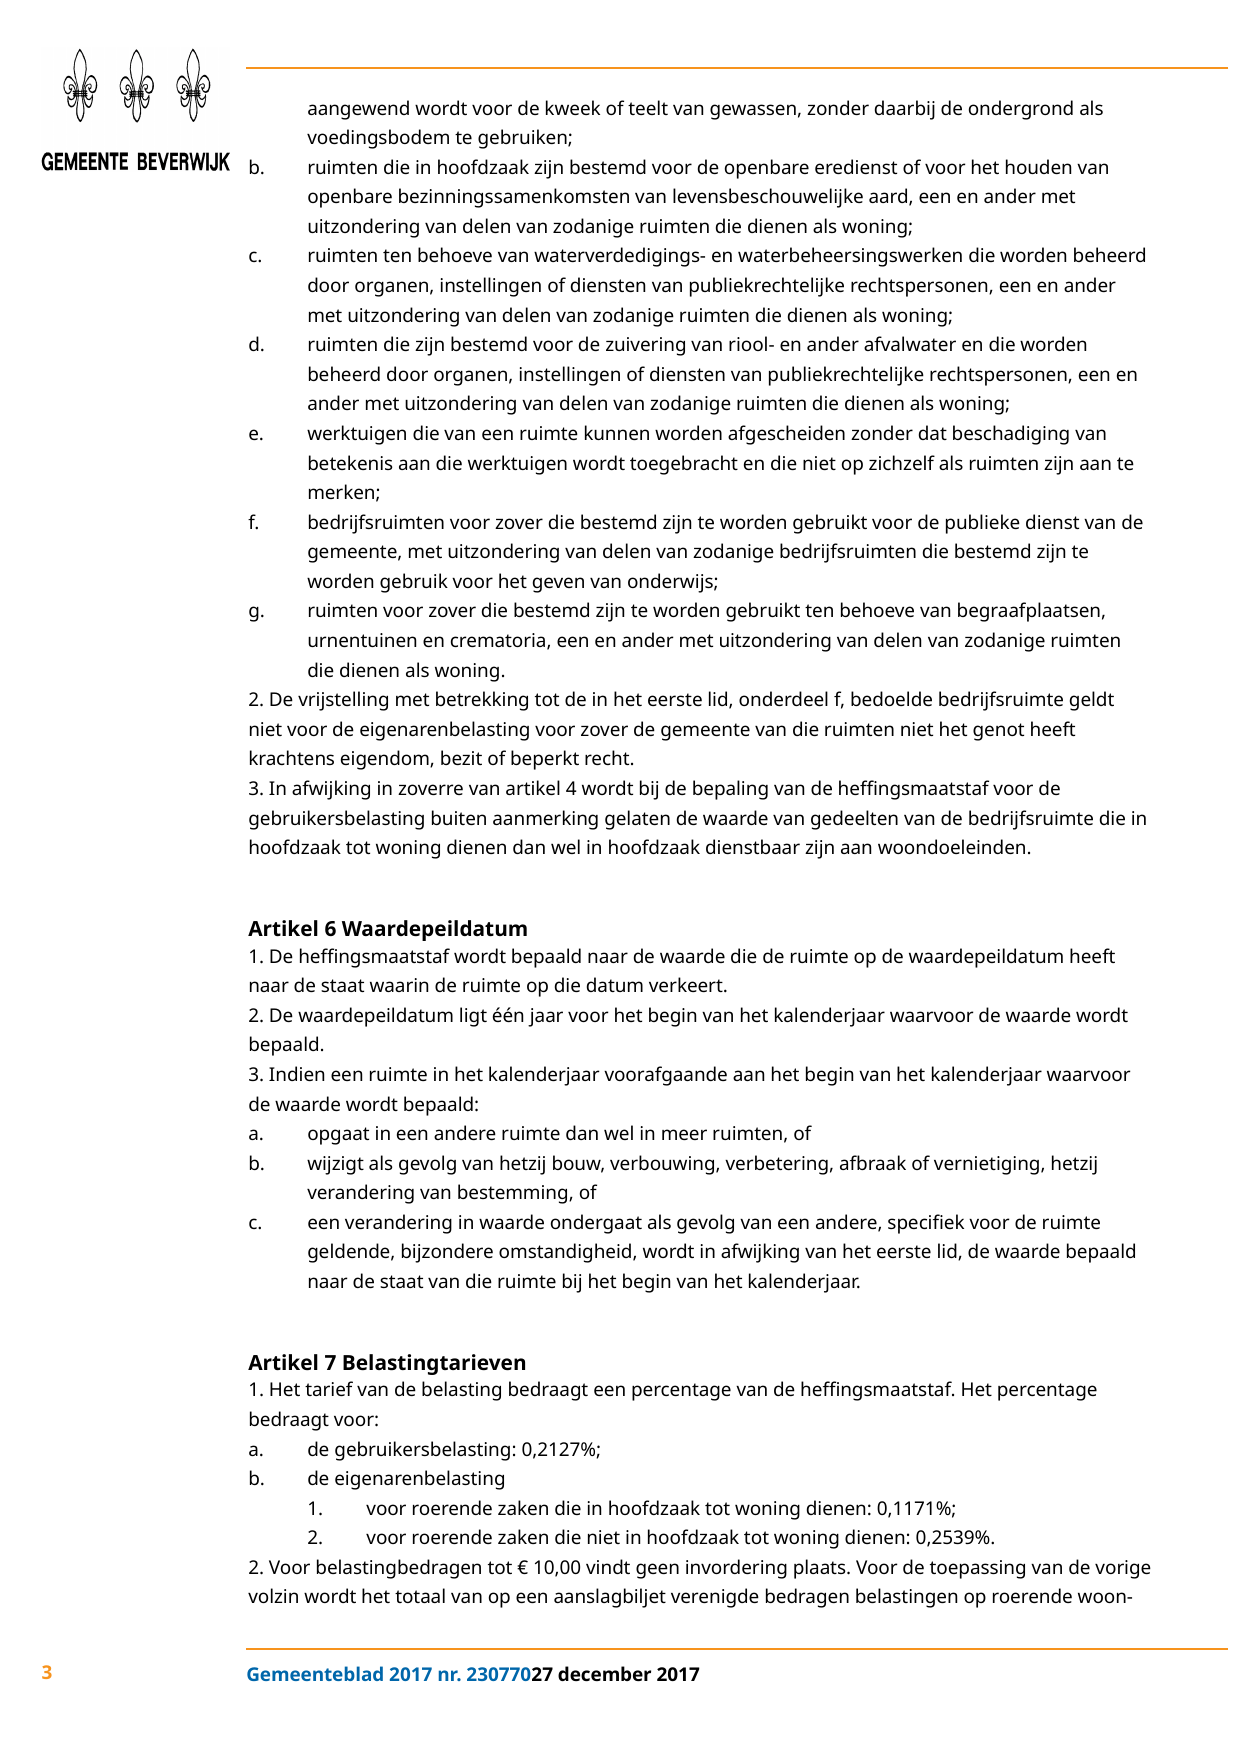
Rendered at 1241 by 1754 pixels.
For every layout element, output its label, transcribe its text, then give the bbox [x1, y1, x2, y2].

text 2. De waardepeildatum ligt één jaar voor het begin van het kalenderjaar waarvoor de waarde wordt bepaald. [248, 1002, 1152, 1057]
list een verandering in waarde ondergaat als gevolg van een andere, specifiek voor de ruimte geldende, bijzondere omstandigheid, wordt in afwijking van het eerste lid, de waarde bepaald naar de staat van die ruimte bij het begin van het kalenderjaar. [248, 1209, 1152, 1294]
text Artikel 7 Belastingtarieven [248, 1348, 1152, 1377]
list aangewend wordt voor de kweek of teelt van gewassen, zonder daarbij de ondergrond als voedingsbodem te gebruiken; [248, 95, 1152, 150]
list ruimten voor zover die bestemd zijn te worden gebruikt ten behoeve van begraafplaatsen, urnentuinen en crematoria, een en ander met uitzondering van delen van zodanige ruimten die dienen als woning. [248, 598, 1152, 683]
text 3. Indien een ruimte in het kalenderjaar voorafgaande aan het begin van het kalenderjaar waarvoor de waarde wordt bepaald: [248, 1061, 1152, 1116]
text Artikel 6 Waardepeildatum [248, 914, 1152, 943]
text 3. In afwijking in zoverre van artikel 4 wordt bij de bepaling van de heffingsmaatstaf voor de gebruikersbelasting buiten aanmerking gelaten de waarde van gedeelten van de bedrijfsruimte die in hoofdzaak tot woning dienen dan wel in hoofdzaak dienstbaar zijn aan woondoeleinden. [248, 775, 1152, 860]
text 1. De heffingsmaatstaf wordt bepaald naar de waarde die de ruimte op de waardepeildatum heeft naar de staat waarin de ruimte op die datum verkeert. [248, 943, 1152, 998]
list voor roerende zaken die in hoofdzaak tot woning dienen: 0,1171%; [307, 1495, 1152, 1521]
list voor roerende zaken die niet in hoofdzaak tot woning dienen: 0,2539%. [307, 1524, 1152, 1550]
text 1. Het tarief van de belasting bedraagt een percentage van de heffingsmaatstaf. Het percentage bedraagt voor: [248, 1377, 1152, 1432]
list opgaat in een andere ruimte dan wel in meer ruimten, of [248, 1120, 1152, 1146]
text 2. De vrijstelling met betrekking tot de in het eerste lid, onderdeel f, bedoelde bedrijfsruimte geldt niet voor de eigenarenbelasting voor zover de gemeente van die ruimten niet het genot heeft krachtens eigendom, bezit of beperkt recht. [248, 686, 1152, 771]
text 2. Voor belastingbedragen tot € 10,00 vindt geen invordering plaats. Voor de toepassing van de vorige volzin wordt het totaal van op een aanslagbiljet verenigde bedragen belastingen op roerende woon- [248, 1554, 1152, 1609]
list ruimten ten behoeve van waterverdedigings- en waterbeheersingswerken die worden beheerd door organen, instellingen of diensten van publiekrechtelijke rechtspersonen, een en ander met uitzondering van delen van zodanige ruimten die dienen als woning; [248, 243, 1152, 328]
list bedrijfsruimten voor zover die bestemd zijn te worden gebruikt voor de publieke dienst van de gemeente, met uitzondering van delen van zodanige bedrijfsruimten die bestemd zijn te worden gebruik voor het geven van onderwijs; [248, 509, 1152, 594]
list de gebruikersbelasting: 0,2127%; [248, 1436, 1152, 1462]
picture [41, 47, 231, 172]
list werktuigen die van een ruimte kunnen worden afgescheiden zonder dat beschadiging van betekenis aan die werktuigen wordt toegebracht en die niet op zichzelf als ruimten zijn aan te merken; [248, 420, 1152, 505]
list ruimten die in hoofdzaak zijn bestemd voor de openbare eredienst of voor het houden van openbare bezinningssamenkomsten van levensbeschouwelijke aard, een en ander met uitzondering van delen van zodanige ruimten die dienen als woning; [248, 154, 1152, 239]
list de eigenarenbelasting [248, 1465, 1152, 1491]
list ruimten die zijn bestemd voor de zuivering van riool- en ander afvalwater en die worden beheerd door organen, instellingen of diensten van publiekrechtelijke rechtspersonen, een en ander met uitzondering van delen van zodanige ruimten die dienen als woning; [248, 331, 1152, 416]
list wijzigt als gevolg van hetzij bouw, verbouwing, verbetering, afbraak of vernietiging, hetzij verandering van bestemming, of [248, 1150, 1152, 1205]
